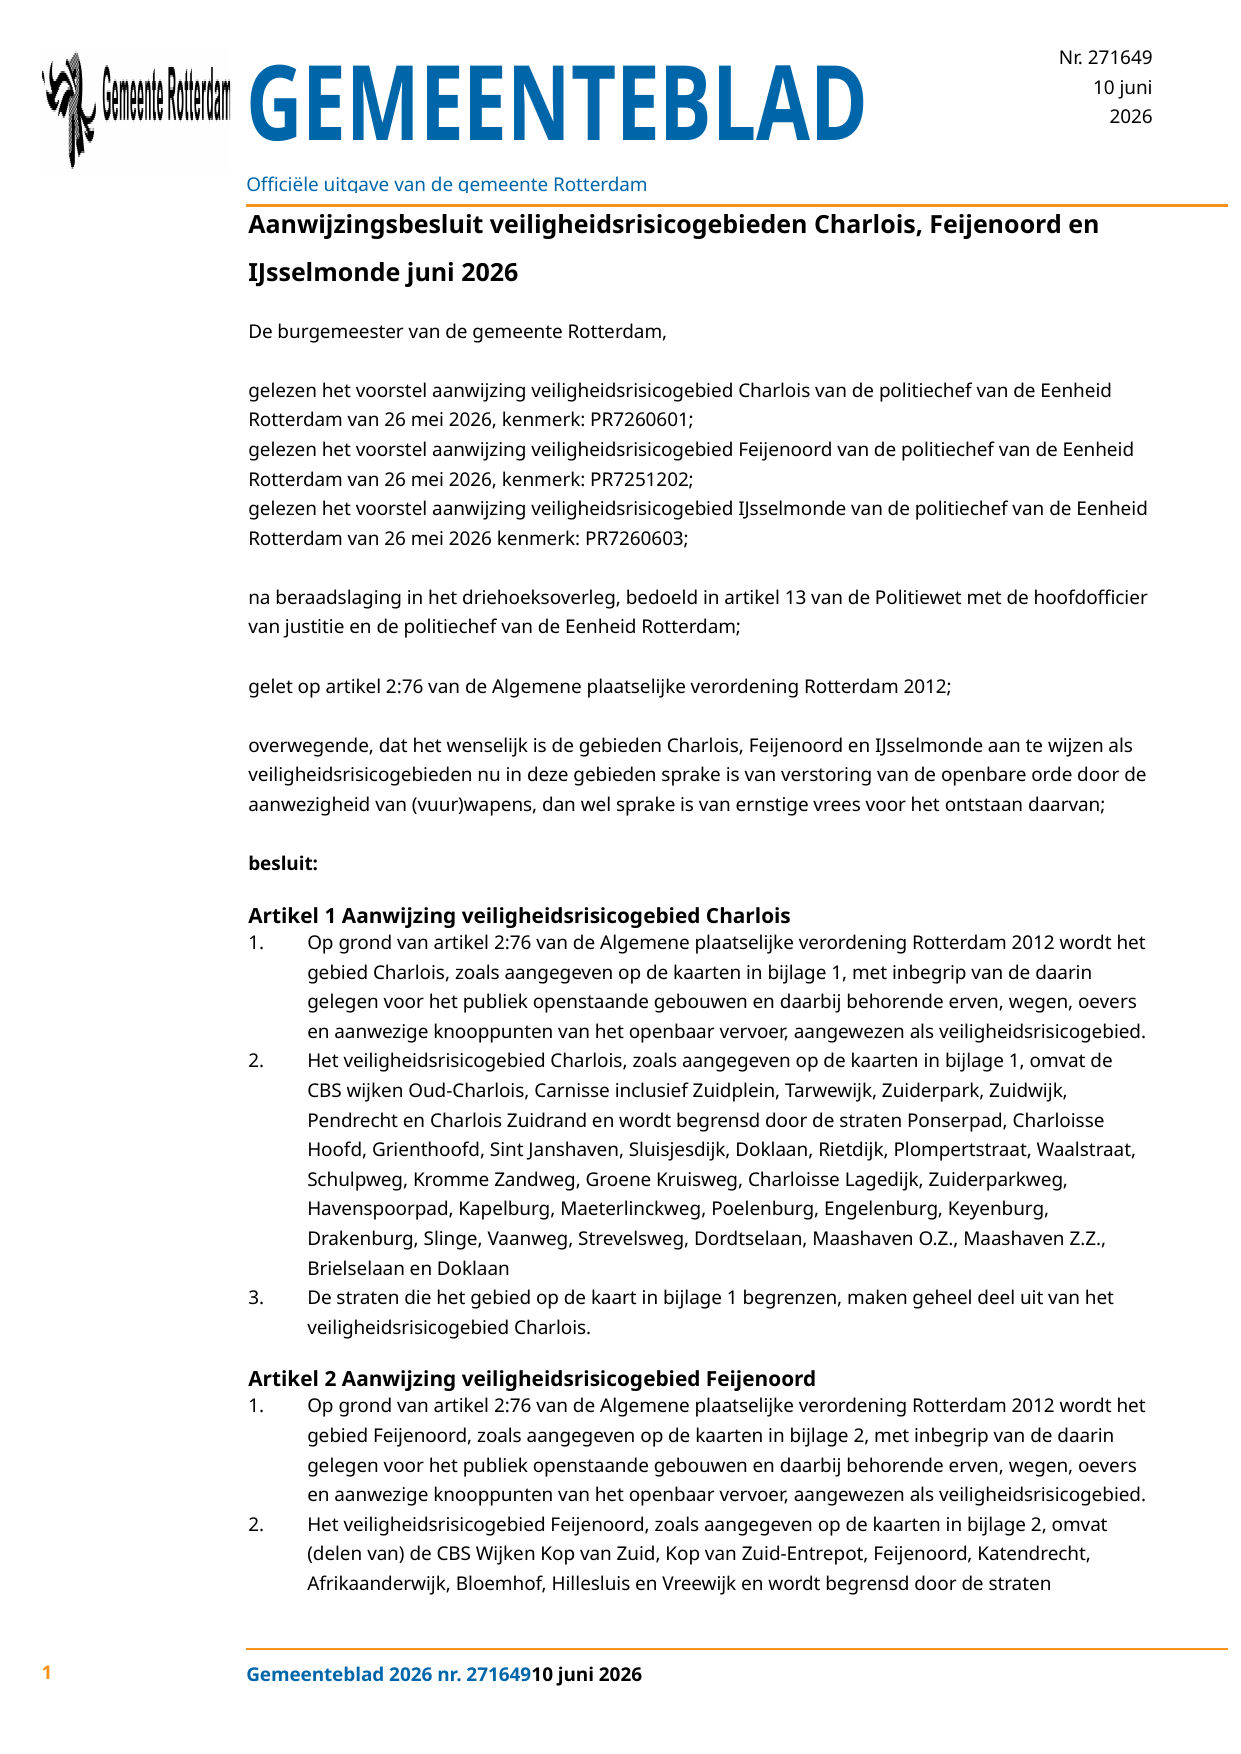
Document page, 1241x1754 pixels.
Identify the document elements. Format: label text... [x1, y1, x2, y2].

text Artikel 2 Aanwijzing veiligheidsrisicogebied Feijenoord [248, 1364, 1152, 1393]
text De burgemeester van de gemeente Rotterdam, [248, 318, 1152, 344]
list Op grond van artikel 2:76 van de Algemene plaatselijke verordening Rotterdam 2012 wordt het gebied Charlois, zoals aangegeven op de kaarten in bijlage 1, met inbegrip van de daarin gelegen voor het publiek openstaande gebouwen en daarbij behorende erven, wegen, oevers en aanwezige knooppunten van het openbaar vervoer, aangewezen als veiligheidsrisicogebied. [248, 929, 1152, 1044]
list Het veiligheidsrisicogebied Charlois, zoals aangegeven op de kaarten in bijlage 1, omvat de CBS wijken Oud-Charlois, Carnisse inclusief Zuidplein, Tarwewijk, Zuiderpark, Zuidwijk, Pendrecht en Charlois Zuidrand en wordt begrensd door de straten Ponserpad, Charloisse Hoofd, Grienthoofd, Sint Janshaven, Sluisjesdijk, Doklaan, Rietdijk, Plompertstraat, Waalstraat, Schulpweg, Kromme Zandweg, Groene Kruisweg, Charloisse Lagedijk, Zuiderparkweg, Havenspoorpad, Kapelburg, Maeterlinckweg, Poelenburg, Engelenburg, Keyenburg, Drakenburg, Slinge, Vaanweg, Strevelsweg, Dordtselaan, Maashaven O.Z., Maashaven Z.Z., Brielselaan en Doklaan [248, 1048, 1152, 1280]
text overwegende, dat het wenselijk is de gebieden Charlois, Feijenoord en IJsselmonde aan te wijzen als veiligheidsrisicogebieden nu in deze gebieden sprake is van verstoring van de openbare orde door de aanwezigheid van (vuur)wapens, dan wel sprake is van ernstige vrees voor het ontstaan daarvan; [248, 732, 1152, 817]
picture [41, 47, 231, 172]
list Op grond van artikel 2:76 van de Algemene plaatselijke verordening Rotterdam 2012 wordt het gebied Feijenoord, zoals aangegeven op de kaarten in bijlage 2, met inbegrip van de daarin gelegen voor het publiek openstaande gebouwen en daarbij behorende erven, wegen, oevers en aanwezige knooppunten van het openbaar vervoer, aangewezen als veiligheidsrisicogebied. [248, 1393, 1152, 1507]
text gelezen het voorstel aanwijzing veiligheidsrisicogebied IJsselmonde van de politiechef van de Eenheid Rotterdam van 26 mei 2026 kenmerk: PR7260603; [248, 495, 1152, 551]
text Aanwijzingsbesluit veiligheidsrisicogebieden Charlois, Feijenoord en IJsselmonde juni 2026 [248, 207, 1152, 288]
text Artikel 1 Aanwijzing veiligheidsrisicogebied Charlois [248, 901, 1152, 929]
text gelezen het voorstel aanwijzing veiligheidsrisicogebied Charlois van de politiechef van de Eenheid Rotterdam van 26 mei 2026, kenmerk: PR7260601; [248, 377, 1152, 432]
list De straten die het gebied op de kaart in bijlage 1 begrenzen, maken geheel deel uit van het veiligheidsrisicogebied Charlois. [248, 1284, 1152, 1339]
text gelet op artikel 2:76 van de Algemene plaatselijke verordening Rotterdam 2012; [248, 673, 1152, 699]
text na beraadslaging in het driehoeksoverleg, bedoeld in artikel 13 van de Politiewet met de hoofdofficier van justitie en de politiechef van de Eenheid Rotterdam; [248, 584, 1152, 639]
list Het veiligheidsrisicogebied Feijenoord, zoals aangegeven op de kaarten in bijlage 2, omvat (delen van) de CBS Wijken Kop van Zuid, Kop van Zuid-Entrepot, Feijenoord, Katendrecht, Afrikaanderwijk, Bloemhof, Hillesluis en Vreewijk en wordt begrensd door de straten [248, 1511, 1152, 1596]
text besluit: [248, 850, 1152, 876]
text gelezen het voorstel aanwijzing veiligheidsrisicogebied Feijenoord van de politiechef van de Eenheid Rotterdam van 26 mei 2026, kenmerk: PR7251202; [248, 436, 1152, 492]
